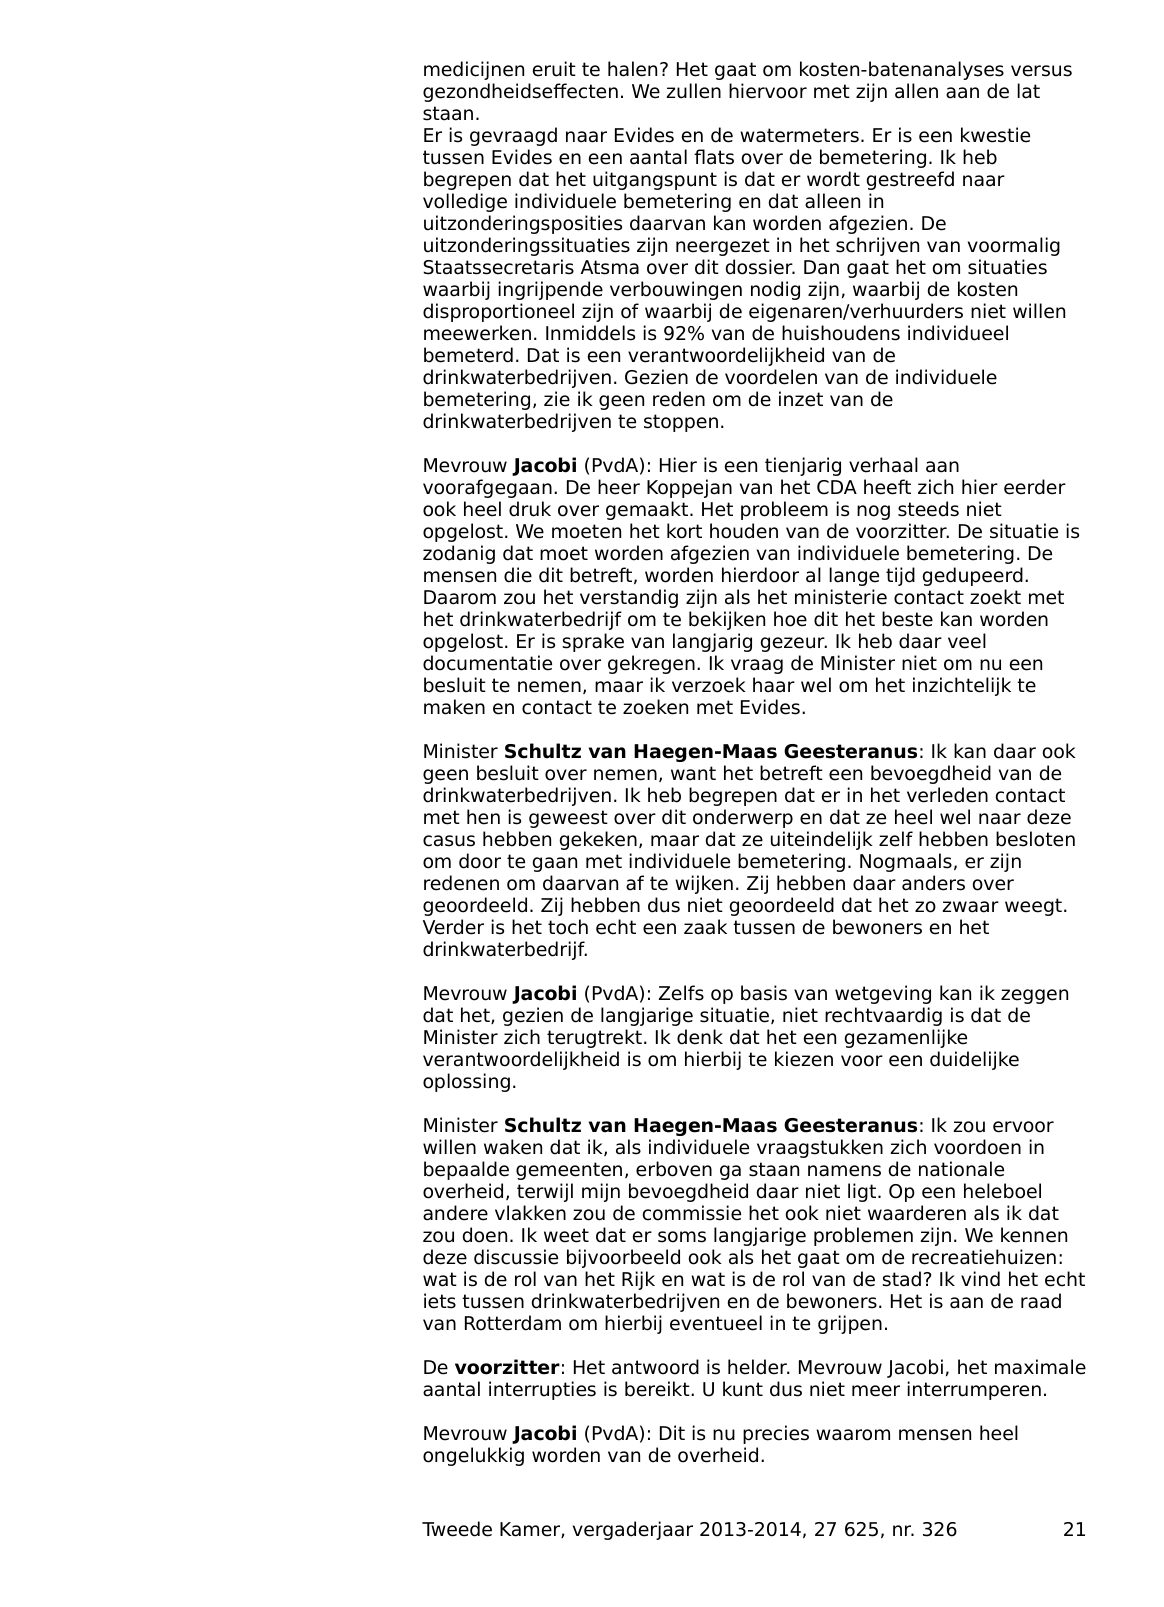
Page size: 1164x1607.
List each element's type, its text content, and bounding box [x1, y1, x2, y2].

text Minister Schultz van Haegen-Maas Geesteranus: Ik zou ervoor willen waken dat ik, als individuele vraagstukken zich voordoen in bepaalde gemeenten, erboven ga staan namens de nationale overheid, terwijl mijn bevoegdheid daar niet ligt. Op een heleboel andere vlakken zou de commissie het ook niet waarderen als ik dat zou doen. Ik weet dat er soms langjarige problemen zijn. We kennen deze discussie bijvoorbeeld ook als het gaat om de recreatiehuizen: wat is de rol van het Rijk en wat is de rol van de stad? Ik vind het echt iets tussen drinkwaterbedrijven en de bewoners. Het is aan de raad van Rotterdam om hierbij eventueel in te grijpen. [422, 1115, 1087, 1335]
text De voorzitter: Het antwoord is helder. Mevrouw Jacobi, het maximale aantal interrupties is bereikt. U kunt dus niet meer interrumperen. [422, 1357, 1087, 1401]
text medicijnen eruit te halen? Het gaat om kosten-batenanalyses versus gezondheidseffecten. We zullen hiervoor met zijn allen aan de lat staan. [422, 59, 1087, 125]
text Er is gevraagd naar Evides en de watermeters. Er is een kwestie tussen Evides en een aantal flats over de bemetering. Ik heb begrepen dat het uitgangspunt is dat er wordt gestreefd naar volledige individuele bemetering en dat alleen in uitzonderingsposities daarvan kan worden afgezien. De uitzonderingssituaties zijn neergezet in het schrijven van voormalig Staatssecretaris Atsma over dit dossier. Dan gaat het om situaties waarbij ingrijpende verbouwingen nodig zijn, waarbij de kosten disproportioneel zijn of waarbij de eigenaren/verhuurders niet willen meewerken. Inmiddels is 92% van de huishoudens individueel bemeterd. Dat is een verantwoordelijkheid van de drinkwaterbedrijven. Gezien de voordelen van de individuele bemetering, zie ik geen reden om de inzet van de drinkwaterbedrijven te stoppen. [422, 125, 1087, 433]
text Mevrouw Jacobi (PvdA): Zelfs op basis van wetgeving kan ik zeggen dat het, gezien de langjarige situatie, niet rechtvaardig is dat de Minister zich terugtrekt. Ik denk dat het een gezamenlijke verantwoordelijkheid is om hierbij te kiezen voor een duidelijke oplossing. [422, 983, 1087, 1093]
text Mevrouw Jacobi (PvdA): Dit is nu precies waarom mensen heel ongelukkig worden van de overheid. [422, 1423, 1087, 1467]
text Minister Schultz van Haegen-Maas Geesteranus: Ik kan daar ook geen besluit over nemen, want het betreft een bevoegdheid van de drinkwaterbedrijven. Ik heb begrepen dat er in het verleden contact met hen is geweest over dit onderwerp en dat ze heel wel naar deze casus hebben gekeken, maar dat ze uiteindelijk zelf hebben besloten om door te gaan met individuele bemetering. Nogmaals, er zijn redenen om daarvan af te wijken. Zij hebben daar anders over geoordeeld. Zij hebben dus niet geoordeeld dat het zo zwaar weegt. Verder is het toch echt een zaak tussen de bewoners en het drinkwaterbedrijf. [422, 741, 1087, 961]
text Mevrouw Jacobi (PvdA): Hier is een tienjarig verhaal aan voorafgegaan. De heer Koppejan van het CDA heeft zich hier eerder ook heel druk over gemaakt. Het probleem is nog steeds niet opgelost. We moeten het kort houden van de voorzitter. De situatie is zodanig dat moet worden afgezien van individuele bemetering. De mensen die dit betreft, worden hierdoor al lange tijd gedupeerd. Daarom zou het verstandig zijn als het ministerie contact zoekt met het drinkwaterbedrijf om te bekijken hoe dit het beste kan worden opgelost. Er is sprake van langjarig gezeur. Ik heb daar veel documentatie over gekregen. Ik vraag de Minister niet om nu een besluit te nemen, maar ik verzoek haar wel om het inzichtelijk te maken en contact te zoeken met Evides. [422, 455, 1087, 719]
